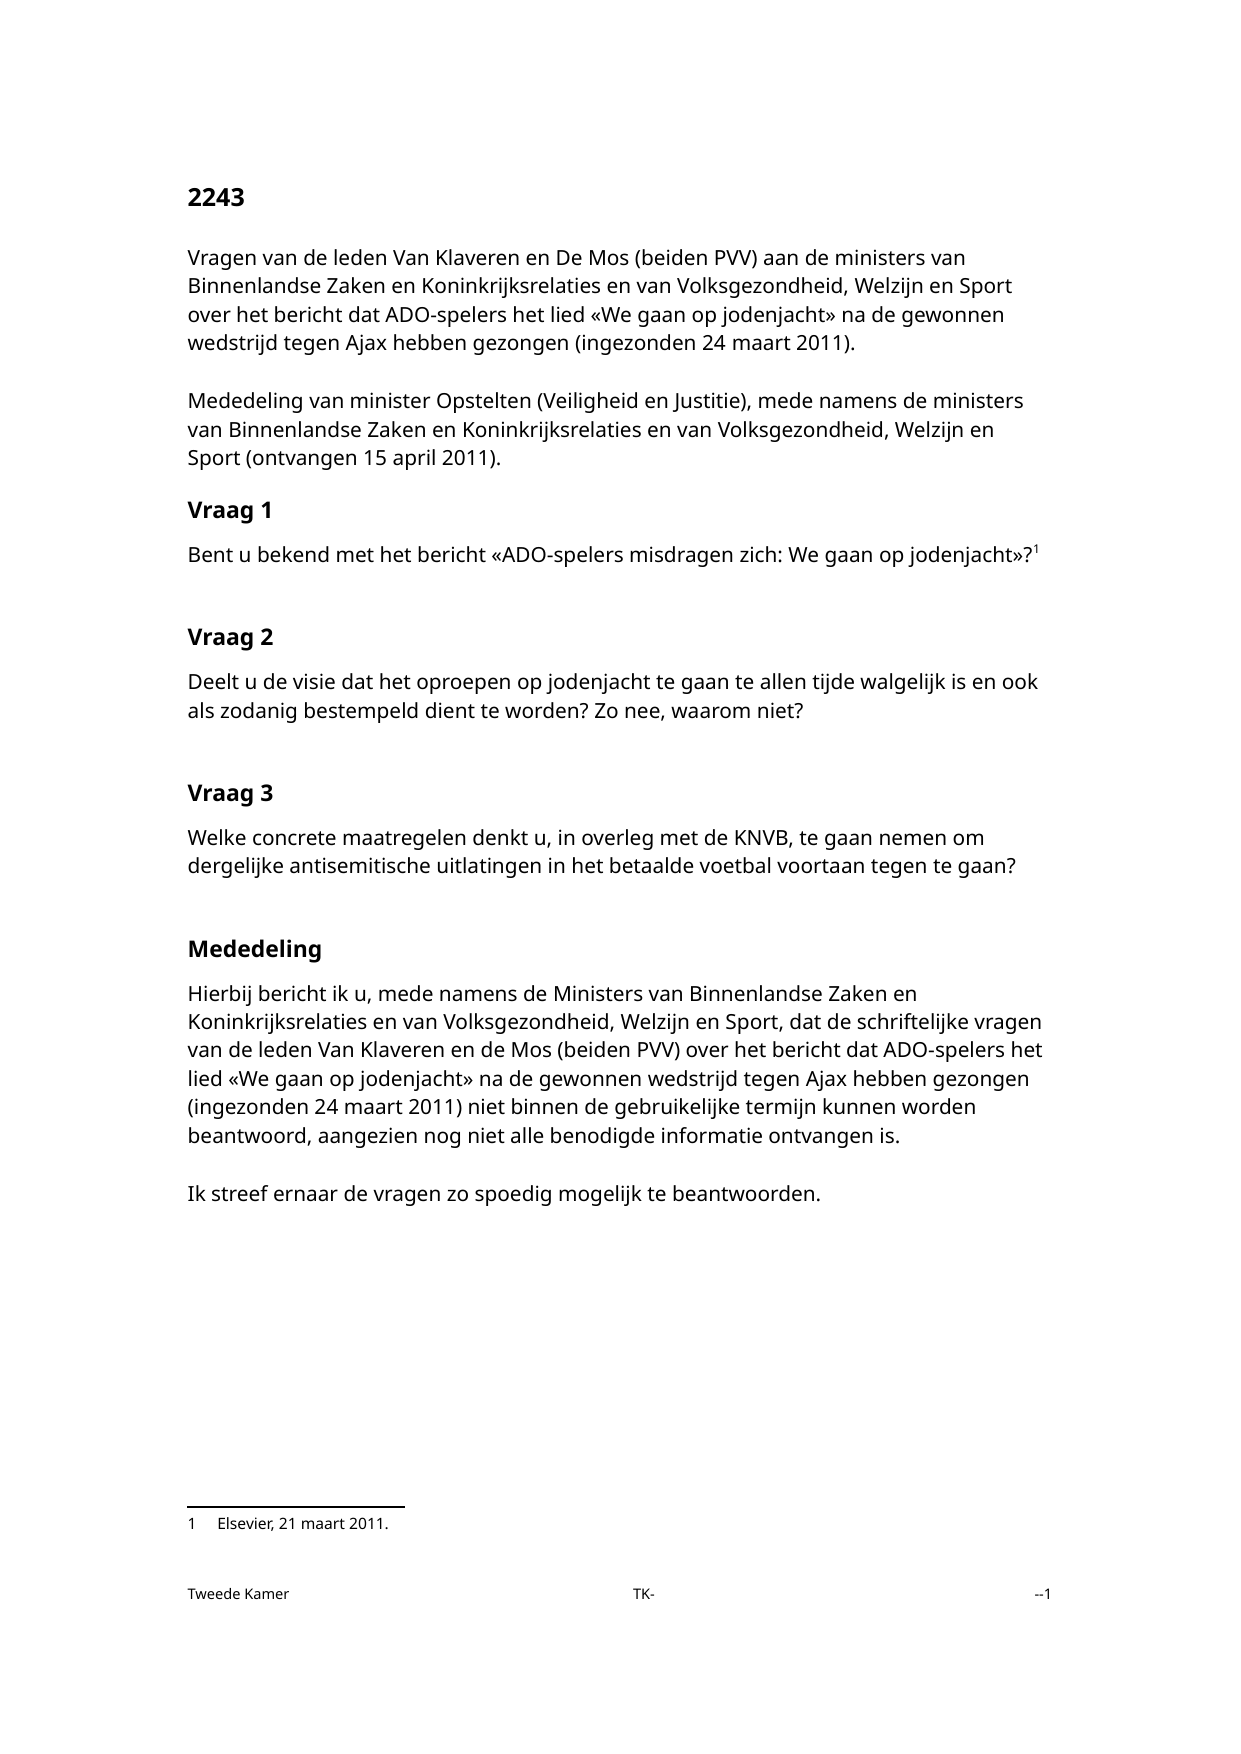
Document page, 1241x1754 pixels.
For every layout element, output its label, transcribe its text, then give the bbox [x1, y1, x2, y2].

text Ik streef ernaar de vragen zo spoedig mogelijk te beantwoorden. [187, 1179, 1053, 1208]
text Welke concrete maatregelen denkt u, in overleg met de KNVB, te gaan nemen om dergelijke antisemitische uitlatingen in het betaalde voetbal voortaan tegen te gaan? [187, 823, 1053, 880]
text Hierbij bericht ik u, mede namens de Ministers van Binnenlandse Zaken en Koninkrijksrelaties en van Volksgezondheid, Welzijn en Sport, dat de schriftelijke vragen van de leden Van Klaveren en de Mos (beiden PVV) over het bericht dat ADO-spelers het lied «We gaan op jodenjacht» na de gewonnen wedstrijd tegen Ajax hebben gezongen (ingezonden 24 maart 2011) niet binnen de gebruikelijke termijn kunnen worden beantwoord, aangezien nog niet alle benodigde informatie ontvangen is. [187, 979, 1053, 1149]
text Bent u bekend met het bericht «ADO-spelers misdragen zich: We gaan op jodenjacht»? [187, 540, 1053, 569]
subtitle Vraag 2 [187, 621, 1053, 652]
text Mededeling van minister Opstelten (Veiligheid en Justitie), mede namens de ministers van Binnenlandse Zaken en Koninkrijksrelaties en van Volksgezondheid, Welzijn en Sport (ontvangen 15 april 2011). [187, 386, 1053, 472]
text 2243 [187, 179, 1053, 213]
subtitle Vraag 3 [187, 777, 1053, 808]
subtitle Mededeling [187, 932, 1053, 964]
subtitle Vraag 1 [187, 494, 1053, 525]
text Elsevier, 21 maart 2011. [187, 1506, 1053, 1534]
text Vragen van de leden Van Klaveren en De Mos (beiden PVV) aan de ministers van Binnenlandse Zaken en Koninkrijksrelaties en van Volksgezondheid, Welzijn en Sport over het bericht dat ADO-spelers het lied «We gaan op jodenjacht» na de gewonnen wedstrijd tegen Ajax hebben gezongen (ingezonden 24 maart 2011). [187, 243, 1053, 357]
text Deelt u de visie dat het oproepen op jodenjacht te gaan te allen tijde walgelijk is en ook als zodanig bestempeld dient te worden? Zo nee, waarom niet? [187, 667, 1053, 724]
